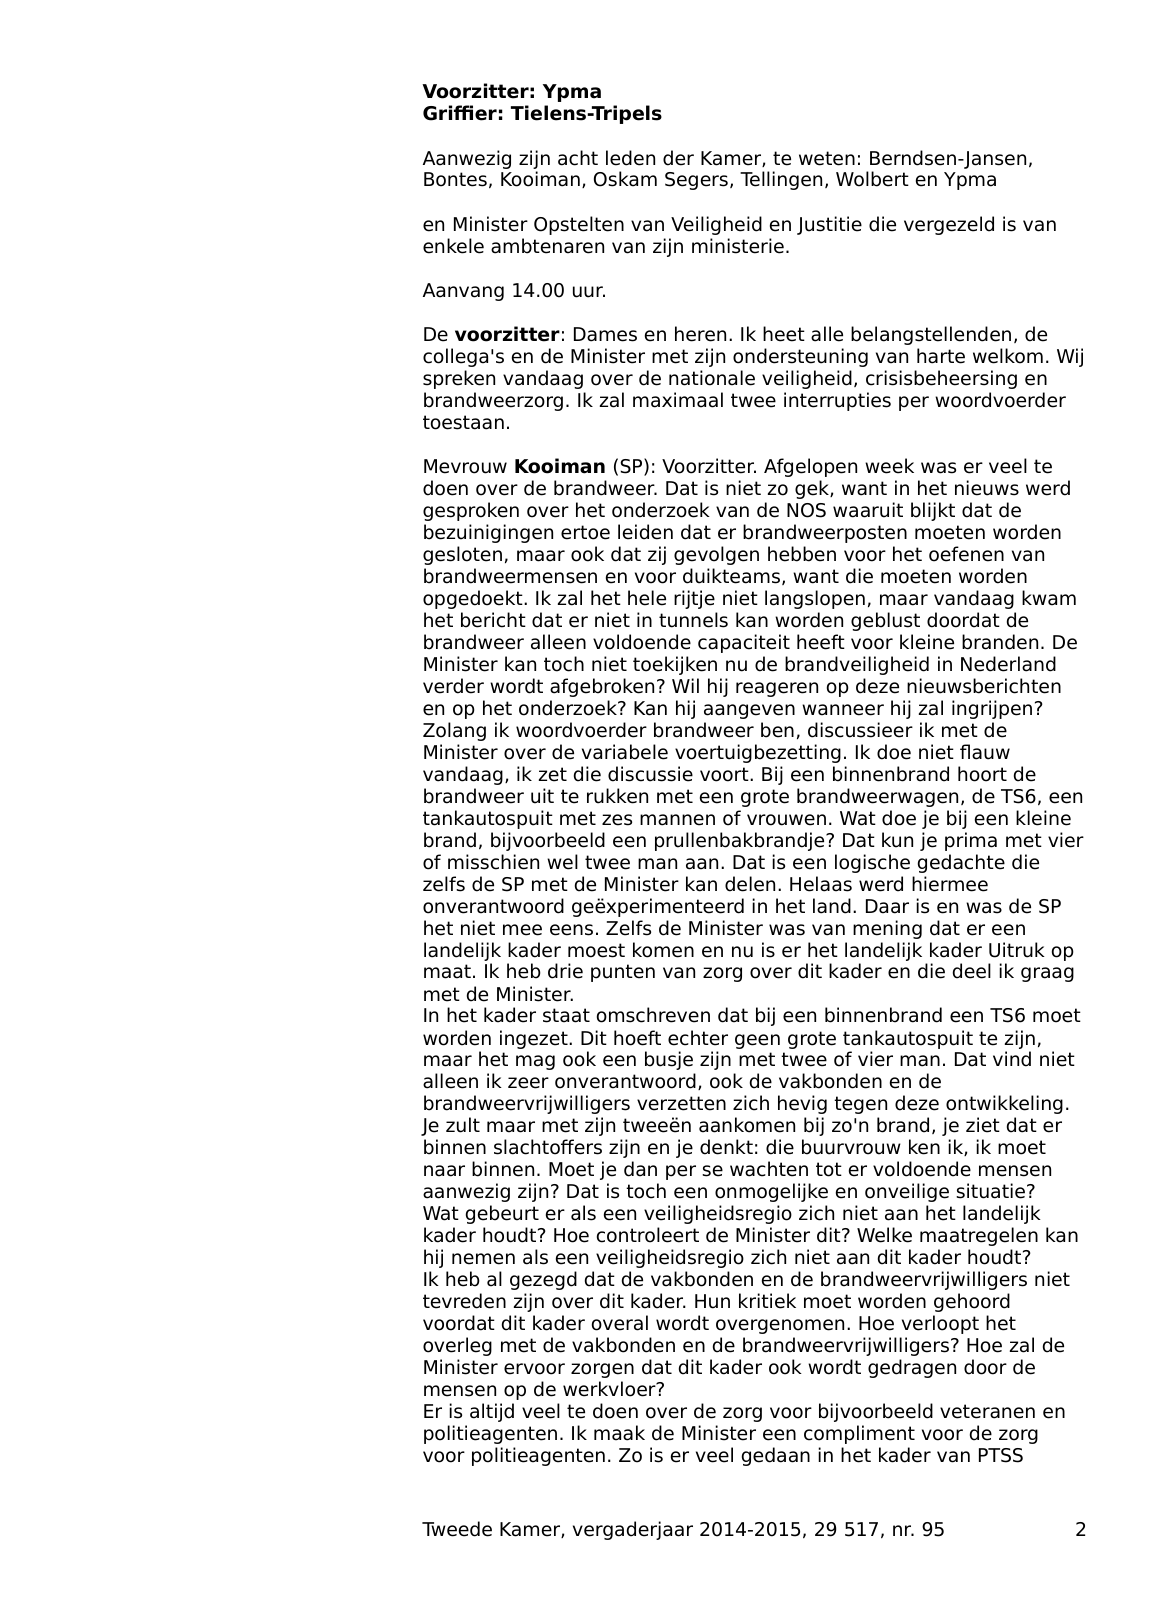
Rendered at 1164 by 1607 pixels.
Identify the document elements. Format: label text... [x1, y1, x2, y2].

text In het kader staat omschreven dat bij een binnenbrand een TS6 moet worden ingezet. Dit hoeft echter geen grote tankautospuit te zijn, maar het mag ook een busje zijn met twee of vier man. Dat vind niet alleen ik zeer onverantwoord, ook de vakbonden en de brandweervrijwilligers verzetten zich hevig tegen deze ontwikkeling. Je zult maar met zijn tweeën aankomen bij zo'n brand, je ziet dat er binnen slachtoffers zijn en je denkt: die buurvrouw ken ik, ik moet naar binnen. Moet je dan per se wachten tot er voldoende mensen aanwezig zijn? Dat is toch een onmogelijke en onveilige situatie? [422, 1005, 1087, 1203]
text Mevrouw Kooiman (SP): Voorzitter. Afgelopen week was er veel te doen over de brandweer. Dat is niet zo gek, want in het nieuws werd gesproken over het onderzoek van de NOS waaruit blijkt dat de bezuinigingen ertoe leiden dat er brandweerposten moeten worden gesloten, maar ook dat zij gevolgen hebben voor het oefenen van brandweermensen en voor duikteams, want die moeten worden opgedoekt. Ik zal het hele rijtje niet langslopen, maar vandaag kwam het bericht dat er niet in tunnels kan worden geblust doordat de brandweer alleen voldoende capaciteit heeft voor kleine branden. De Minister kan toch niet toekijken nu de brandveiligheid in Nederland verder wordt afgebroken? Wil hij reageren op deze nieuwsberichten en op het onderzoek? Kan hij aangeven wanneer hij zal ingrijpen? [422, 456, 1087, 720]
text De voorzitter: Dames en heren. Ik heet alle belangstellenden, de collega's en de Minister met zijn ondersteuning van harte welkom. Wij spreken vandaag over de nationale veiligheid, crisisbeheersing en brandweerzorg. Ik zal maximaal twee interrupties per woordvoerder toestaan. [422, 324, 1087, 434]
text Aanvang 14.00 uur. [422, 280, 1087, 302]
text en Minister Opstelten van Veiligheid en Justitie die vergezeld is van enkele ambtenaren van zijn ministerie. [422, 213, 1087, 257]
text Er is altijd veel te doen over de zorg voor bijvoorbeeld veteranen en politieagenten. Ik maak de Minister een compliment voor de zorg voor politieagenten. Zo is er veel gedaan in het kader van PTSS [422, 1401, 1087, 1467]
text Wat gebeurt er als een veiligheidsregio zich niet aan het landelijk kader houdt? Hoe controleert de Minister dit? Welke maatregelen kan hij nemen als een veiligheidsregio zich niet aan dit kader houdt? [422, 1203, 1087, 1269]
text Voorzitter: Ypma [422, 81, 1087, 103]
text Griffier: Tielens-Tripels [422, 103, 1087, 125]
text Ik heb al gezegd dat de vakbonden en de brandweervrijwilligers niet tevreden zijn over dit kader. Hun kritiek moet worden gehoord voordat dit kader overal wordt overgenomen. Hoe verloopt het overleg met de vakbonden en de brandweervrijwilligers? Hoe zal de Minister ervoor zorgen dat dit kader ook wordt gedragen door de mensen op de werkvloer? [422, 1269, 1087, 1401]
text Zolang ik woordvoerder brandweer ben, discussieer ik met de Minister over de variabele voertuigbezetting. Ik doe niet flauw vandaag, ik zet die discussie voort. Bij een binnenbrand hoort de brandweer uit te rukken met een grote brandweerwagen, de TS6, een tankautospuit met zes mannen of vrouwen. Wat doe je bij een kleine brand, bijvoorbeeld een prullenbakbrandje? Dat kun je prima met vier of misschien wel twee man aan. Dat is een logische gedachte die zelfs de SP met de Minister kan delen. Helaas werd hiermee onverantwoord geëxperimenteerd in het land. Daar is en was de SP het niet mee eens. Zelfs de Minister was van mening dat er een landelijk kader moest komen en nu is er het landelijk kader Uitruk op maat. Ik heb drie punten van zorg over dit kader en die deel ik graag met de Minister. [422, 720, 1087, 1005]
text Aanwezig zijn acht leden der Kamer, te weten: Berndsen-Jansen, Bontes, Kooiman, Oskam Segers, Tellingen, Wolbert en Ypma [422, 147, 1087, 191]
